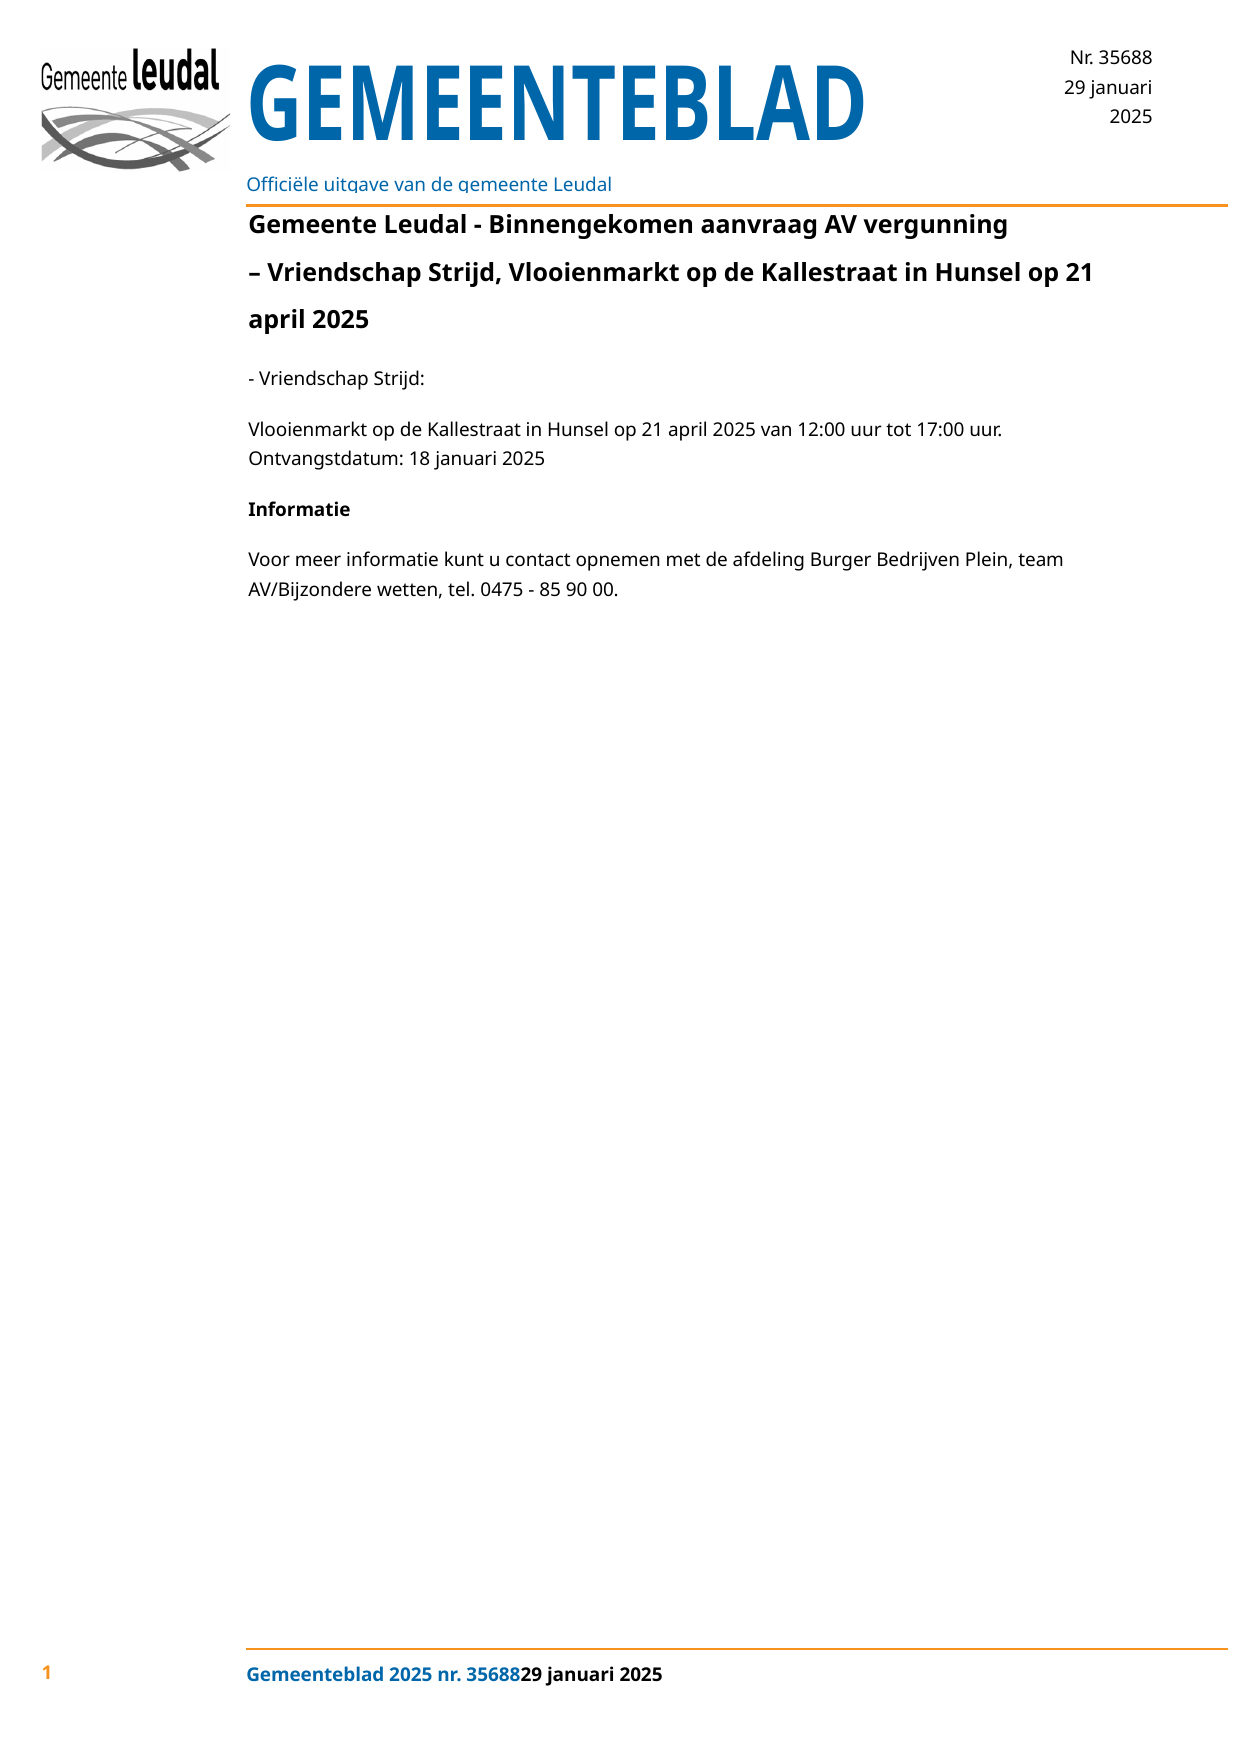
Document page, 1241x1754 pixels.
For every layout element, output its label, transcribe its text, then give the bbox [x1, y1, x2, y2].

text Informatie [248, 496, 1152, 522]
text Gemeente Leudal - Binnengekomen aanvraag AV vergunning – Vriendschap Strijd, Vlooienmarkt op de Kallestraat in Hunsel op 21 april 2025 [248, 207, 1152, 336]
text Vlooienmarkt op de Kallestraat in Hunsel op 21 april 2025 van 12:00 uur tot 17:00 uur. Ontvangstdatum: 18 januari 2025 [248, 416, 1152, 471]
picture [41, 47, 231, 172]
text - Vriendschap Strijd: [248, 366, 1152, 391]
text Voor meer informatie kunt u contact opnemen met de afdeling Burger Bedrijven Plein, team AV/Bijzondere wetten, tel. 0475 - 85 90 00. [248, 546, 1152, 602]
